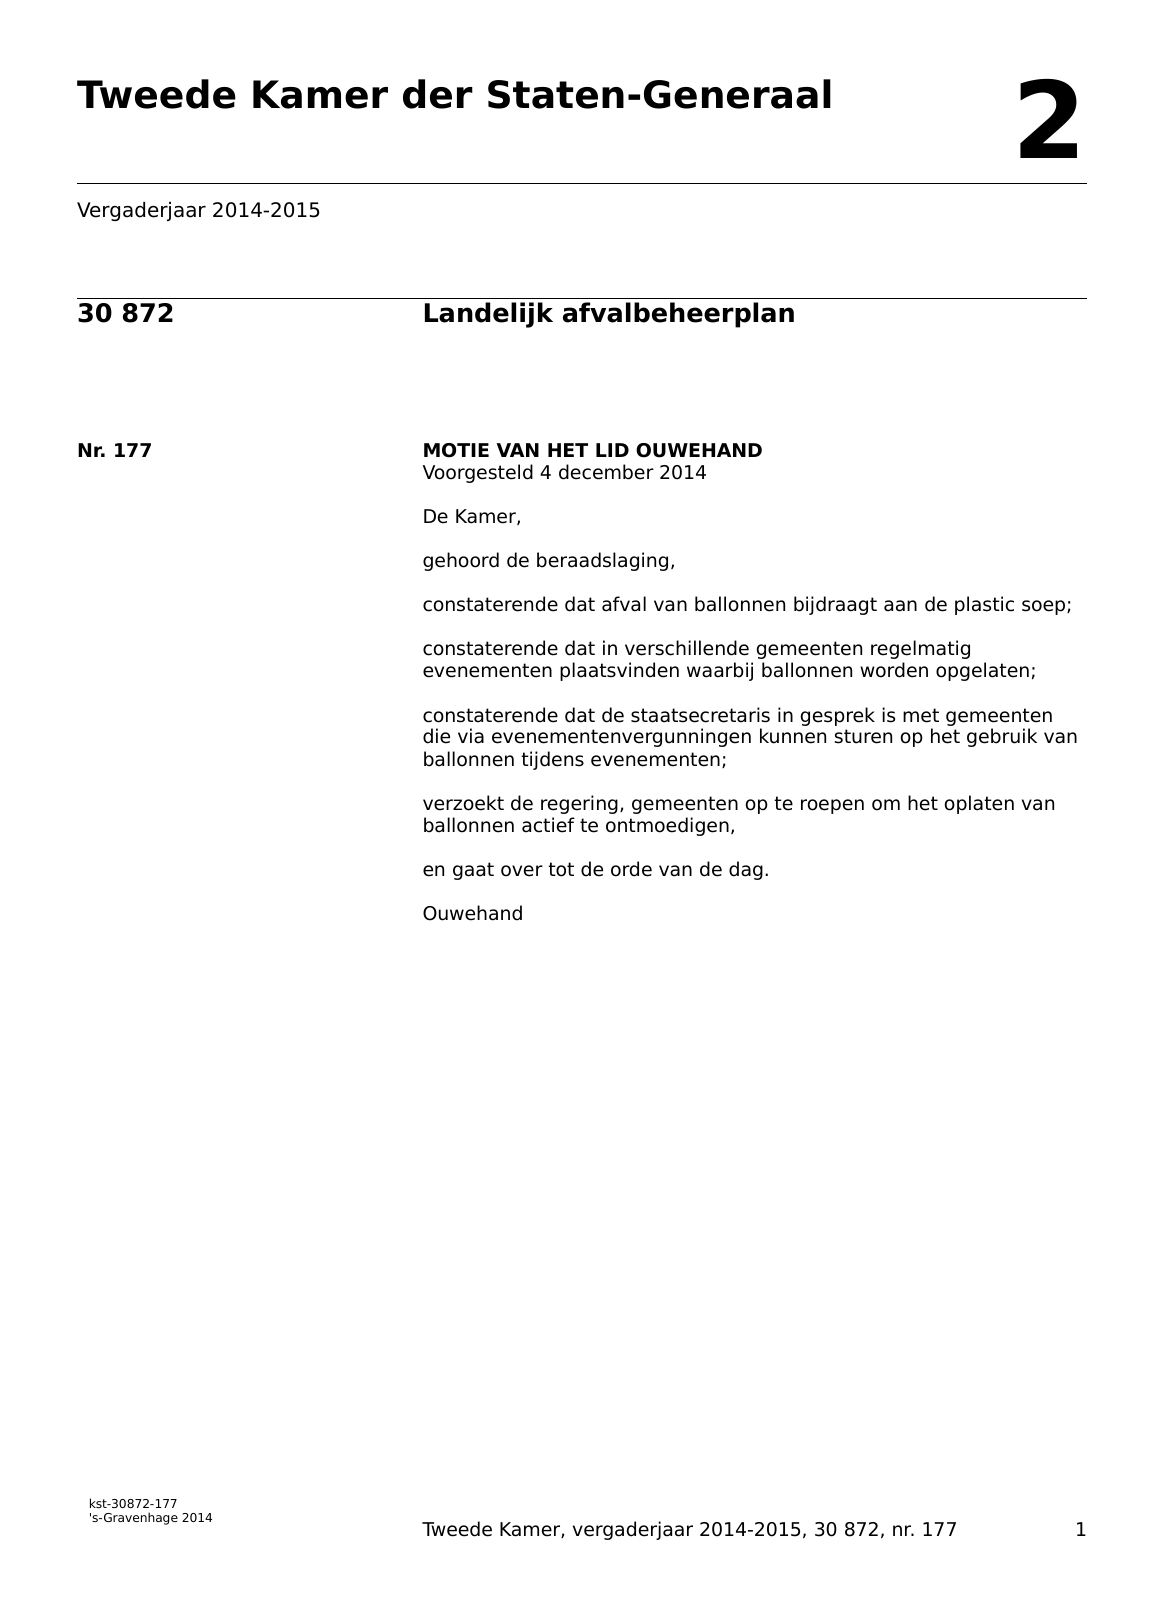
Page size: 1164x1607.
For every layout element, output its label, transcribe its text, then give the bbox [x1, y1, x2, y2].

table_cell Vergaderjaar 2014-2015 [77, 184, 1087, 298]
text constaterende dat in verschillende gemeenten regelmatig evenementen plaatsvinden waarbij ballonnen worden opgelaten; [422, 638, 1087, 682]
table_header Tweede Kamer der Staten-Generaal [77, 59, 886, 183]
subtitle Nr. 177 MOTIE VAN HET LID OUWEHAND [77, 440, 1087, 462]
text verzoekt de regering, gemeenten op te roepen om het oplaten van ballonnen actief te ontmoedigen, [422, 793, 1087, 837]
text Ouwehand [422, 903, 1087, 925]
text en gaat over tot de orde van de dag. [422, 859, 1087, 881]
table_header 2 [886, 59, 1087, 183]
text 's-Gravenhage 2014 [88, 1511, 323, 1525]
subtitle 30 872 Landelijk afvalbeheerplan [77, 299, 1087, 329]
text constaterende dat afval van ballonnen bijdraagt aan de plastic soep; [422, 594, 1087, 616]
text constaterende dat de staatsecretaris in gesprek is met gemeenten die via evenementenvergunningen kunnen sturen op het gebruik van ballonnen tijdens evenementen; [422, 704, 1087, 770]
text Voorgesteld 4 december 2014 [422, 462, 1087, 484]
text De Kamer, [422, 506, 1087, 528]
text kst-30872-177 [88, 1497, 323, 1511]
text gehoord de beraadslaging, [422, 550, 1087, 572]
